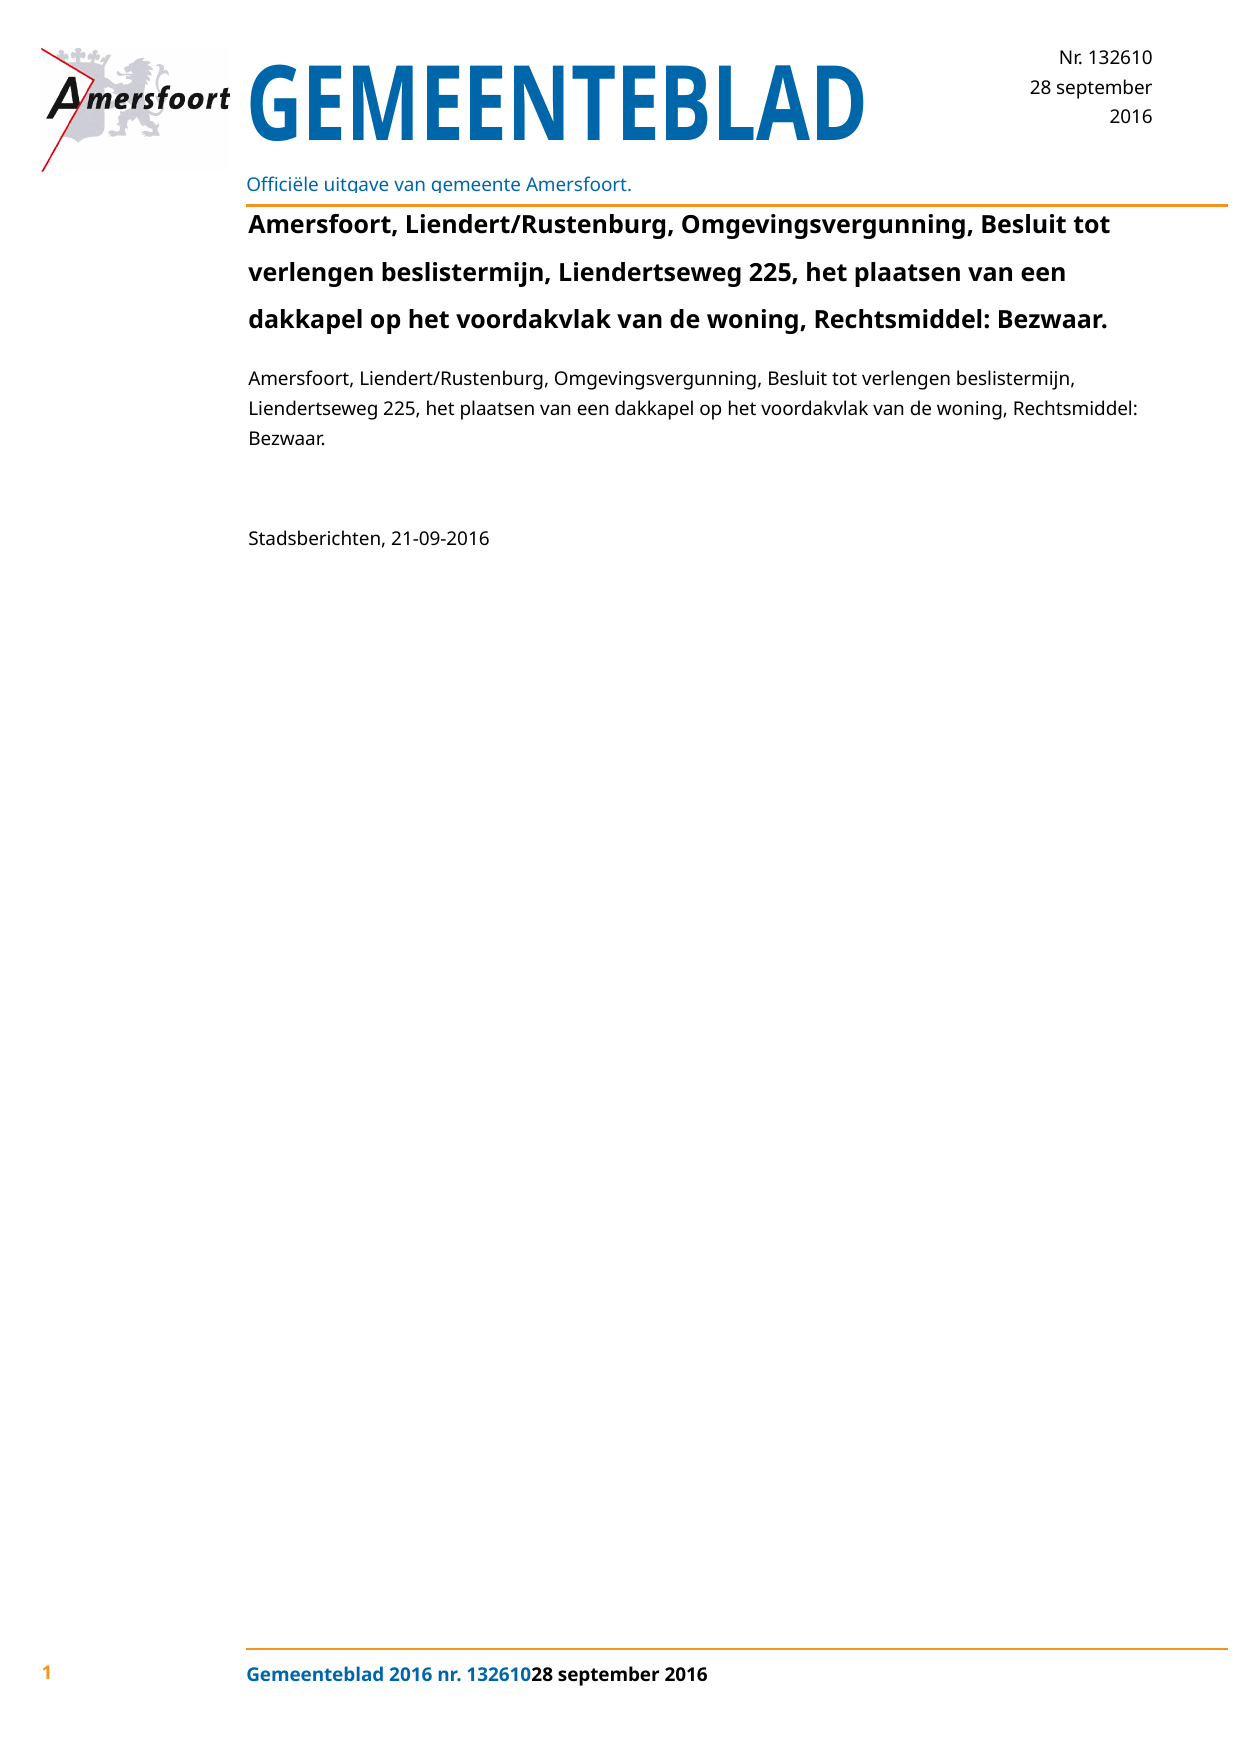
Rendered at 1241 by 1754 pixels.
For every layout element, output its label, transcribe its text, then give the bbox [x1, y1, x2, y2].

text Amersfoort, Liendert/Rustenburg, Omgevingsvergunning, Besluit tot verlengen beslistermijn, Liendertseweg 225, het plaatsen van een dakkapel op het voordakvlak van de woning, Rechtsmiddel: Bezwaar. [248, 366, 1152, 450]
text Stadsberichten, 21-09-2016 [248, 526, 1152, 551]
picture [41, 47, 231, 172]
text Amersfoort, Liendert/Rustenburg, Omgevingsvergunning, Besluit tot verlengen beslistermijn, Liendertseweg 225, het plaatsen van een dakkapel op het voordakvlak van de woning, Rechtsmiddel: Bezwaar. [248, 207, 1152, 336]
